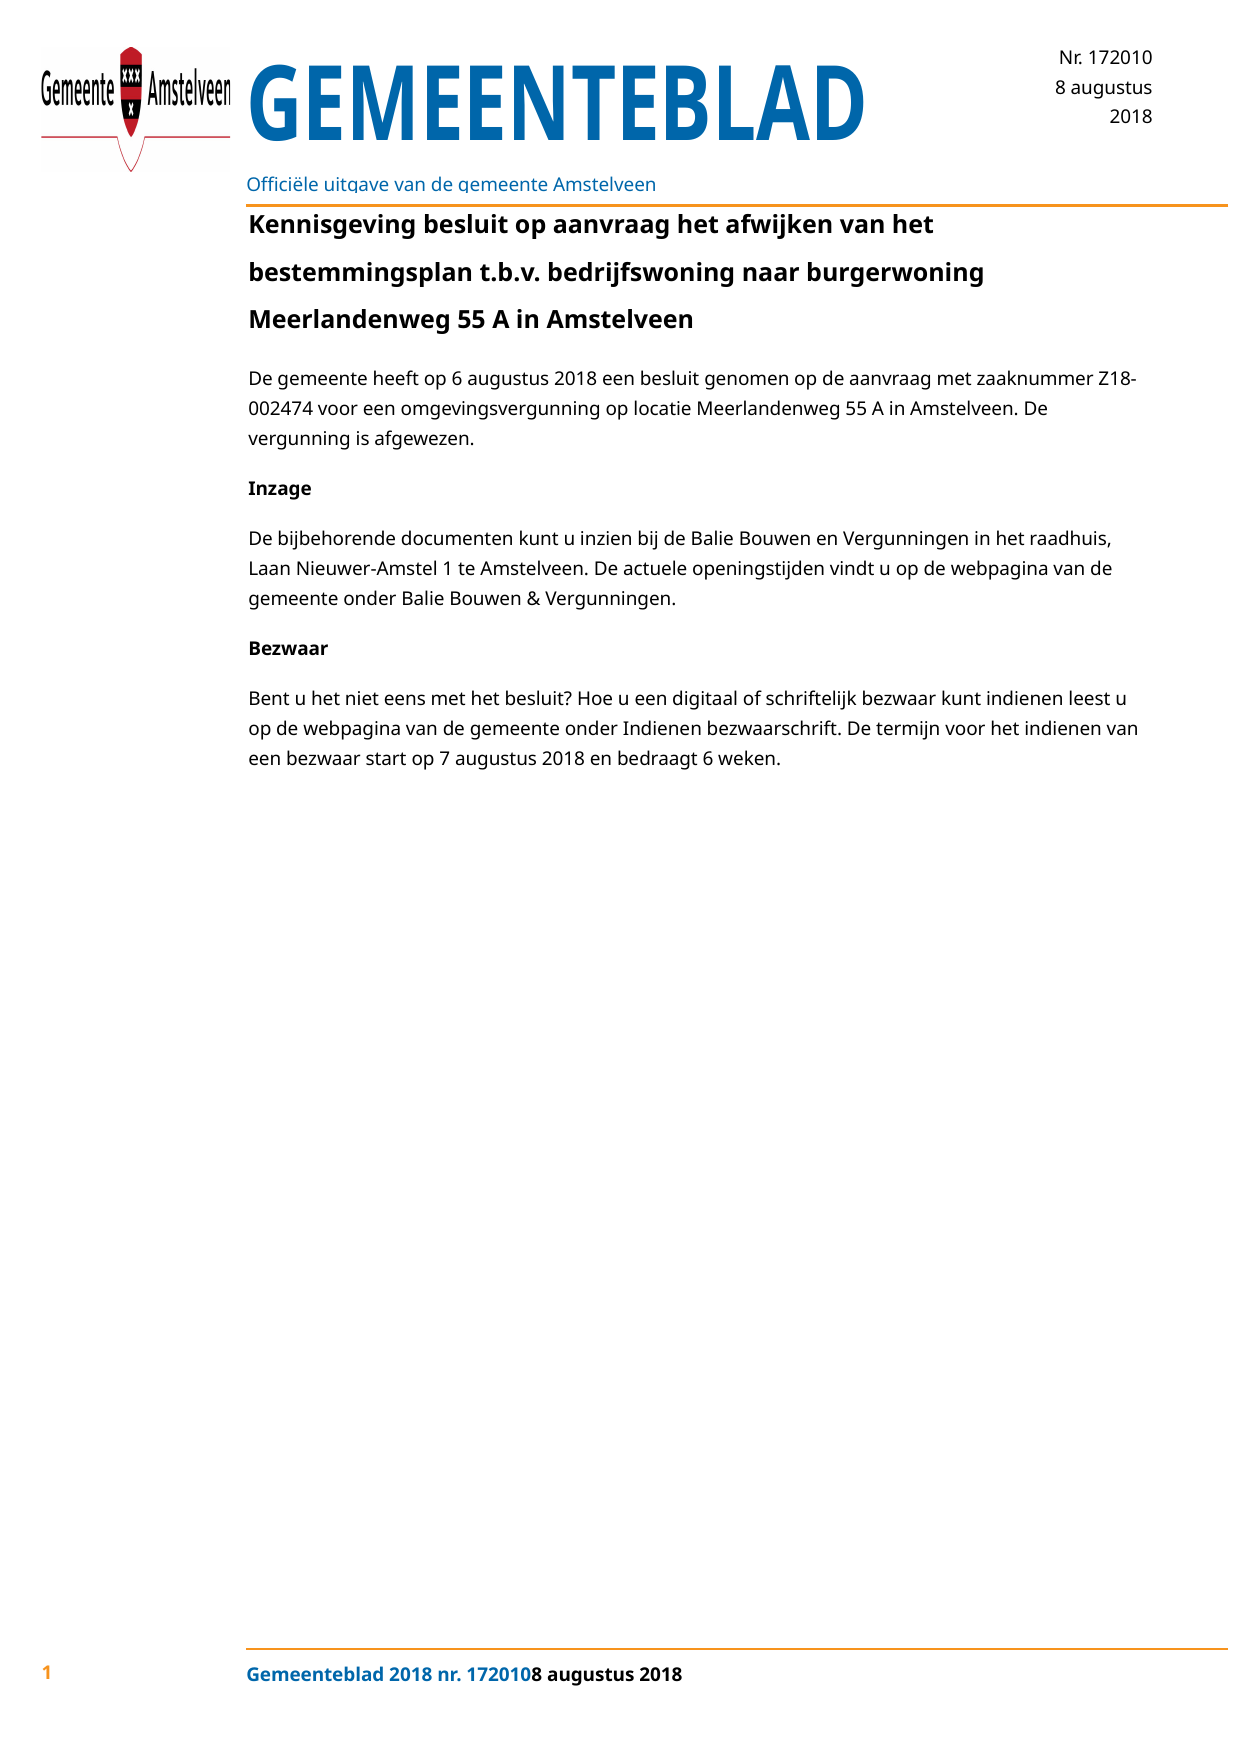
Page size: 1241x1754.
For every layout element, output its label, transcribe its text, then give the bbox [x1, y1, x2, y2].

text Inzage [248, 475, 1152, 501]
picture [41, 47, 231, 172]
text De gemeente heeft op 6 augustus 2018 een besluit genomen op de aanvraag met zaaknummer Z18-002474 voor een omgevingsvergunning op locatie Meerlandenweg 55 A in Amstelveen. De vergunning is afgewezen. [248, 366, 1152, 450]
text Bezwaar [248, 635, 1152, 661]
text Bent u het niet eens met het besluit? Hoe u een digitaal of schriftelijk bezwaar kunt indienen leest u op de webpagina van de gemeente onder Indienen bezwaarschrift. De termijn voor het indienen van een bezwaar start op 7 augustus 2018 en bedraagt 6 weken. [248, 686, 1152, 770]
text Kennisgeving besluit op aanvraag het afwijken van het bestemmingsplan t.b.v. bedrijfswoning naar burgerwoning Meerlandenweg 55 A in Amstelveen [248, 207, 1152, 336]
text De bijbehorende documenten kunt u inzien bij de Balie Bouwen en Vergunningen in het raadhuis, Laan Nieuwer-Amstel 1 te Amstelveen. De actuele openingstijden vindt u op de webpagina van de gemeente onder Balie Bouwen & Vergunningen. [248, 526, 1152, 610]
